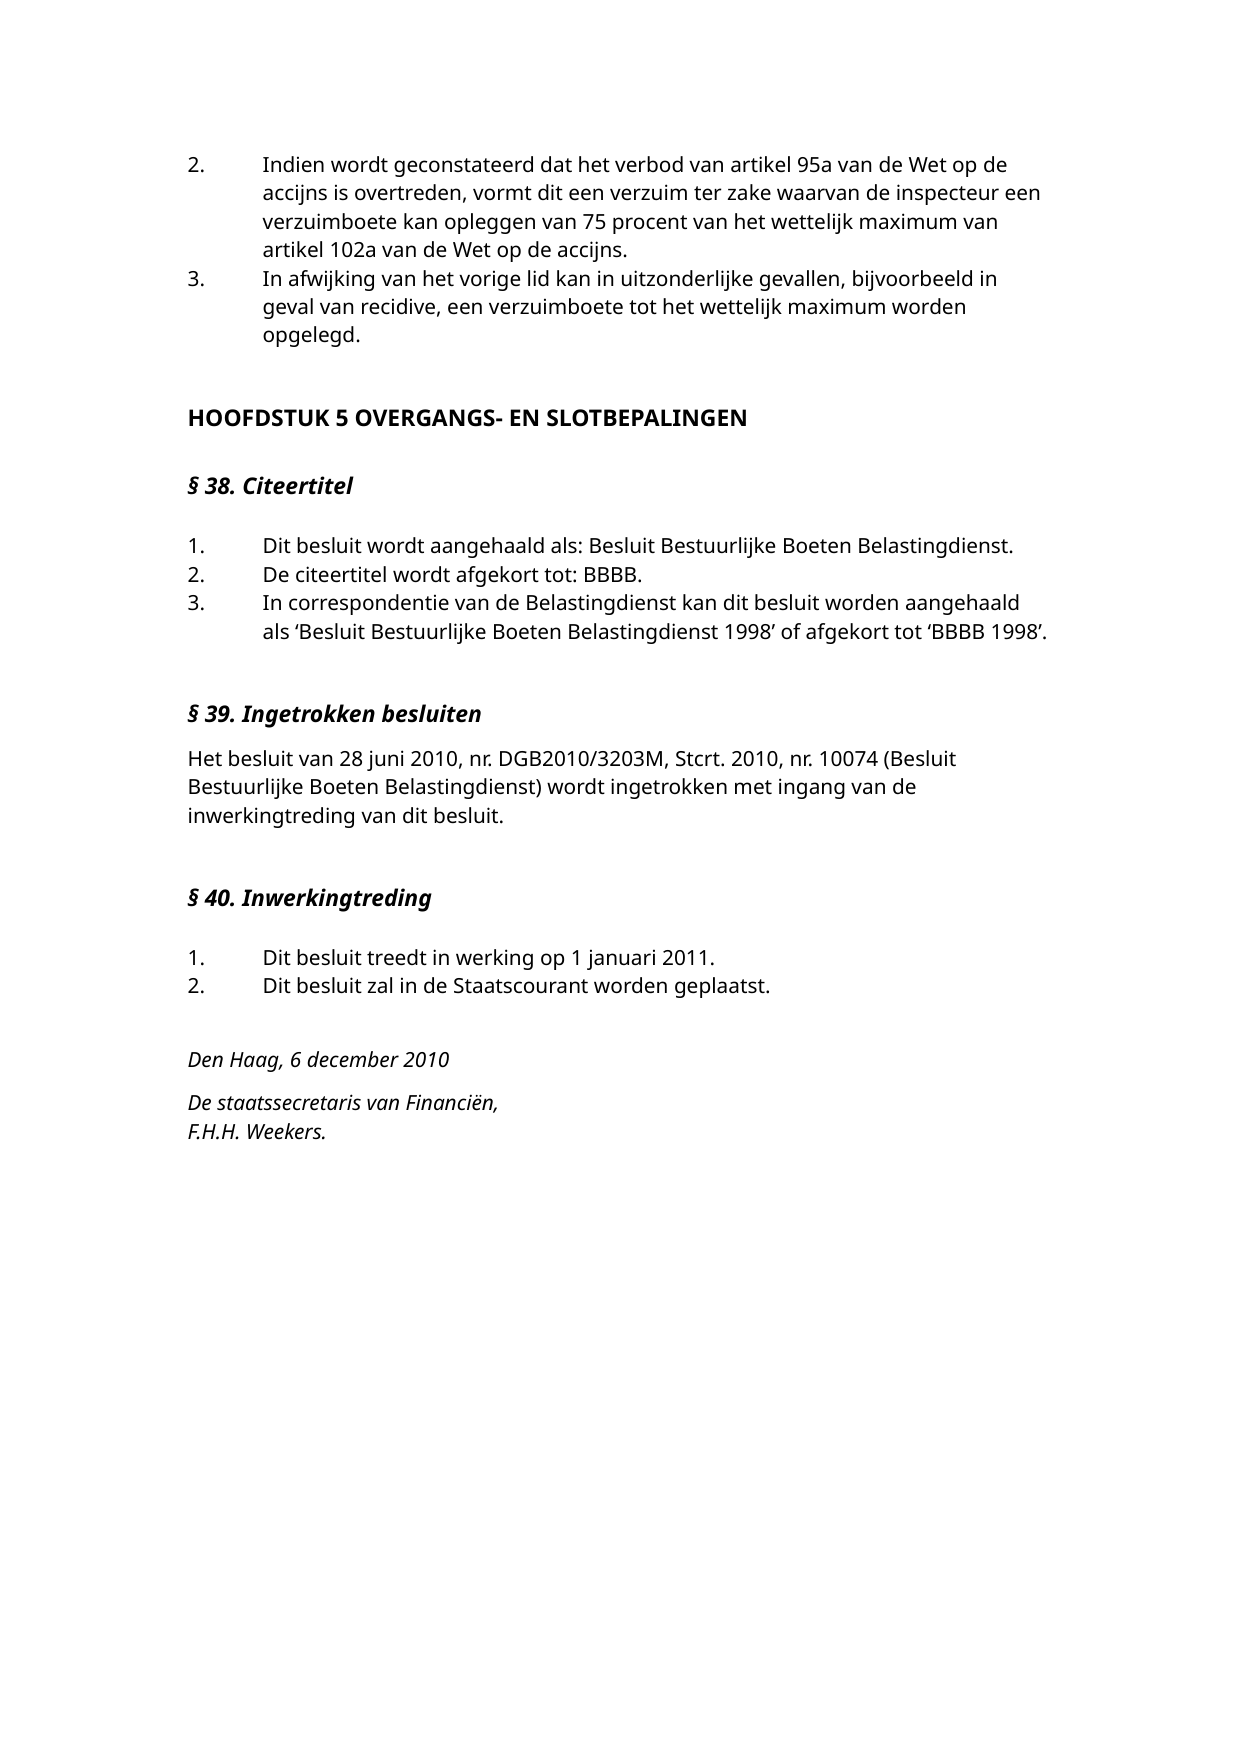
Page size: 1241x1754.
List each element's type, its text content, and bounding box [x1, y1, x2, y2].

subtitle § 39. Ingetrokken besluiten [187, 698, 1053, 729]
subtitle § 40. Inwerkingtreding [187, 882, 1053, 913]
list Dit besluit wordt aangehaald als: Besluit Bestuurlijke Boeten Belastingdienst. [187, 532, 1053, 560]
list De citeertitel wordt afgekort tot: BBBB. [187, 560, 1053, 588]
text De staatssecretaris van Financiën, [187, 1088, 1053, 1117]
subtitle § 38. Citeertitel [187, 470, 1053, 502]
subtitle HOOFDSTUK 5 OVERGANGS- EN SLOTBEPALINGEN [187, 402, 1053, 433]
list In afwijking van het vorige lid kan in uitzonderlijke gevallen, bijvoorbeeld in geval van recidive, een verzuimboete tot het wettelijk maximum worden opgelegd. [187, 264, 1053, 349]
list Dit besluit treedt in werking op 1 januari 2011. [187, 943, 1053, 972]
list Indien wordt geconstateerd dat het verbod van artikel 95a van de Wet op de accijns is overtreden, vormt dit een verzuim ter zake waarvan de inspecteur een verzuimboete kan opleggen van 75 procent van het wettelijk maximum van artikel 102a van de Wet op de accijns. [187, 150, 1053, 264]
list Dit besluit zal in de Staatscourant worden geplaatst. [187, 972, 1053, 1000]
text Den Haag, 6 december 2010 [187, 1045, 1053, 1073]
text F.H.H. Weekers. [187, 1117, 1053, 1145]
list In correspondentie van de Belastingdienst kan dit besluit worden aangehaald als ‘Besluit Bestuurlijke Boeten Belastingdienst 1998’ of afgekort tot ‘BBBB 1998’. [187, 588, 1053, 645]
text Het besluit van 28 juni 2010, nr. DGB2010/3203M, Stcrt. 2010, nr. 10074 (Besluit Bestuurlijke Boeten Belastingdienst) wordt ingetrokken met ingang van de inwerkingtreding van dit besluit. [187, 744, 1053, 829]
